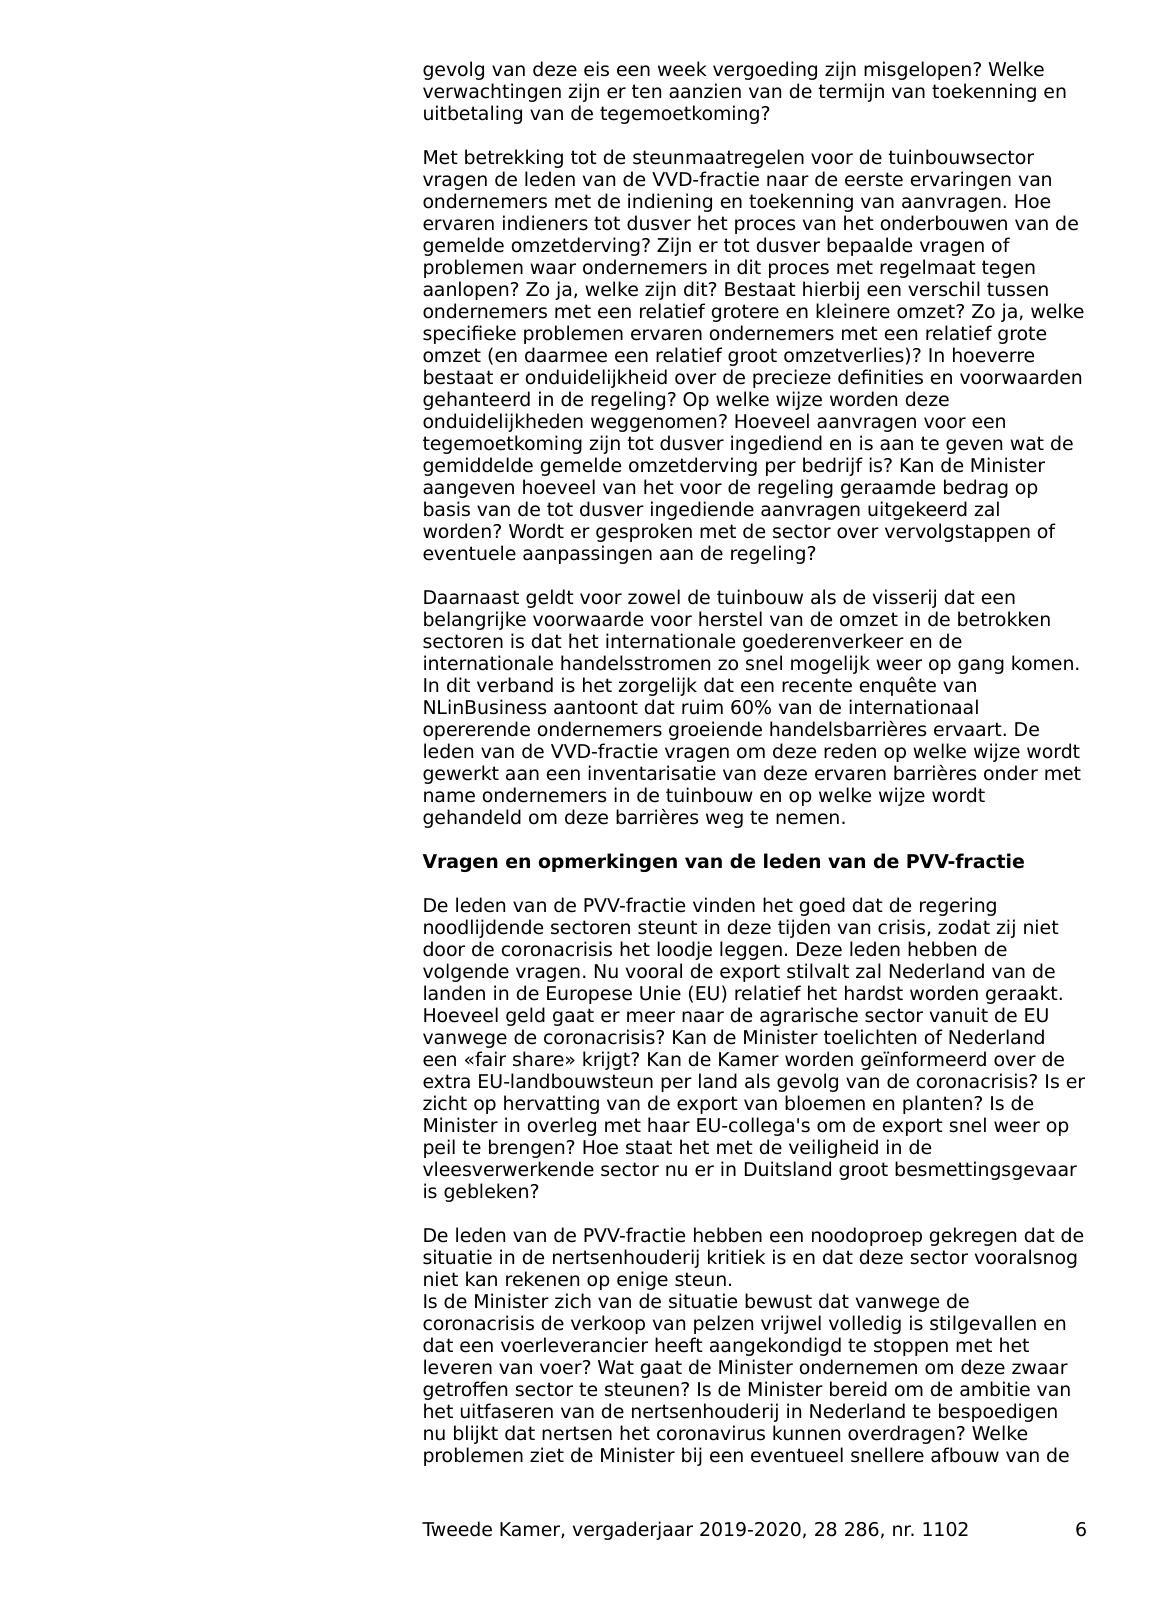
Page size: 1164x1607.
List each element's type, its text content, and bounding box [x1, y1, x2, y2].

text De leden van de PVV-fractie hebben een noodoproep gekregen dat de situatie in de nertsenhouderij kritiek is en dat deze sector vooralsnog niet kan rekenen op enige steun. [422, 1225, 1087, 1291]
text De leden van de PVV-fractie vinden het goed dat de regering noodlijdende sectoren steunt in deze tijden van crisis, zodat zij niet door de coronacrisis het loodje leggen. Deze leden hebben de volgende vragen. Nu vooral de export stilvalt zal Nederland van de landen in de Europese Unie (EU) relatief het hardst worden geraakt. Hoeveel geld gaat er meer naar de agrarische sector vanuit de EU vanwege de coronacrisis? Kan de Minister toelichten of Nederland een «fair share» krijgt? Kan de Kamer worden geïnformeerd over de extra EU-landbouwsteun per land als gevolg van de coronacrisis? Is er zicht op hervatting van de export van bloemen en planten? Is de Minister in overleg met haar EU-collega's om de export snel weer op peil te brengen? Hoe staat het met de veiligheid in de vleesverwerkende sector nu er in Duitsland groot besmettingsgevaar is gebleken? [422, 895, 1087, 1203]
text gevolg van deze eis een week vergoeding zijn misgelopen? Welke verwachtingen zijn er ten aanzien van de termijn van toekenning en uitbetaling van de tegemoetkoming? [422, 59, 1087, 125]
text Met betrekking tot de steunmaatregelen voor de tuinbouwsector vragen de leden van de VVD-fractie naar de eerste ervaringen van ondernemers met de indiening en toekenning van aanvragen. Hoe ervaren indieners tot dusver het proces van het onderbouwen van de gemelde omzetderving? Zijn er tot dusver bepaalde vragen of problemen waar ondernemers in dit proces met regelmaat tegen aanlopen? Zo ja, welke zijn dit? Bestaat hierbij een verschil tussen ondernemers met een relatief grotere en kleinere omzet? Zo ja, welke specifieke problemen ervaren ondernemers met een relatief grote omzet (en daarmee een relatief groot omzetverlies)? In hoeverre bestaat er onduidelijkheid over de precieze definities en voorwaarden gehanteerd in de regeling? Op welke wijze worden deze onduidelijkheden weggenomen? Hoeveel aanvragen voor een tegemoetkoming zijn tot dusver ingediend en is aan te geven wat de gemiddelde gemelde omzetderving per bedrijf is? Kan de Minister aangeven hoeveel van het voor de regeling geraamde bedrag op basis van de tot dusver ingediende aanvragen uitgekeerd zal worden? Wordt er gesproken met de sector over vervolgstappen of eventuele aanpassingen aan de regeling? [422, 147, 1087, 565]
text Is de Minister zich van de situatie bewust dat vanwege de coronacrisis de verkoop van pelzen vrijwel volledig is stilgevallen en dat een voerleverancier heeft aangekondigd te stoppen met het leveren van voer? Wat gaat de Minister ondernemen om deze zwaar getroffen sector te steunen? Is de Minister bereid om de ambitie van het uitfaseren van de nertsenhouderij in Nederland te bespoedigen nu blijkt dat nertsen het coronavirus kunnen overdragen? Welke problemen ziet de Minister bij een eventueel snellere afbouw van de [422, 1291, 1087, 1467]
text Daarnaast geldt voor zowel de tuinbouw als de visserij dat een belangrijke voorwaarde voor herstel van de omzet in de betrokken sectoren is dat het internationale goederenverkeer en de internationale handelsstromen zo snel mogelijk weer op gang komen. In dit verband is het zorgelijk dat een recente enquête van NLinBusiness aantoont dat ruim 60% van de internationaal opererende ondernemers groeiende handelsbarrières ervaart. De leden van de VVD-fractie vragen om deze reden op welke wijze wordt gewerkt aan een inventarisatie van deze ervaren barrières onder met name ondernemers in de tuinbouw en op welke wijze wordt gehandeld om deze barrières weg te nemen. [422, 587, 1087, 829]
subtitle Vragen en opmerkingen van de leden van de PVV-fractie [422, 851, 1087, 873]
